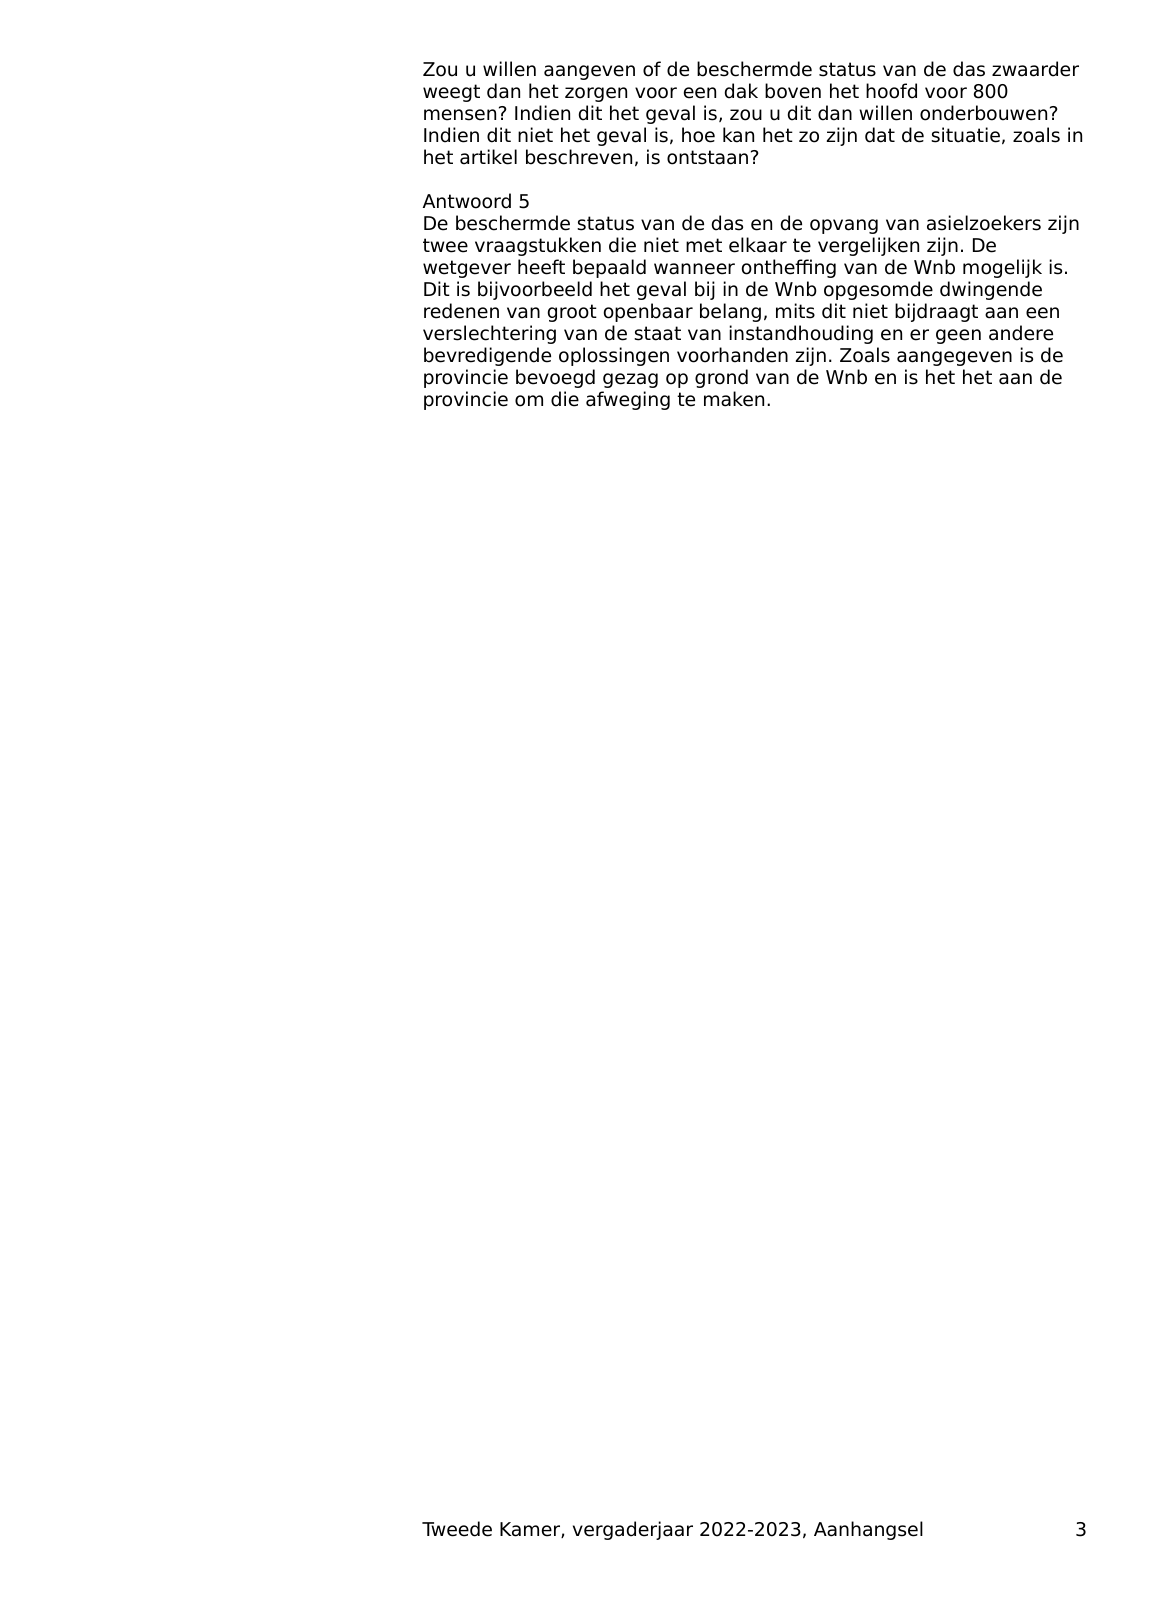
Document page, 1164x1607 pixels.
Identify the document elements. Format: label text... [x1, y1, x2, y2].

text Zou u willen aangeven of de beschermde status van de das zwaarder weegt dan het zorgen voor een dak boven het hoofd voor 800 mensen? Indien dit het geval is, zou u dit dan willen onderbouwen? Indien dit niet het geval is, hoe kan het zo zijn dat de situatie, zoals in het artikel beschreven, is ontstaan? [422, 59, 1087, 169]
text De beschermde status van de das en de opvang van asielzoekers zijn twee vraagstukken die niet met elkaar te vergelijken zijn. De wetgever heeft bepaald wanneer ontheffing van de Wnb mogelijk is. Dit is bijvoorbeeld het geval bij in de Wnb opgesomde dwingende redenen van groot openbaar belang, mits dit niet bijdraagt aan een verslechtering van de staat van instandhouding en er geen andere bevredigende oplossingen voorhanden zijn. Zoals aangegeven is de provincie bevoegd gezag op grond van de Wnb en is het het aan de provincie om die afweging te maken. [422, 213, 1087, 411]
text Antwoord 5 [422, 191, 1087, 213]
